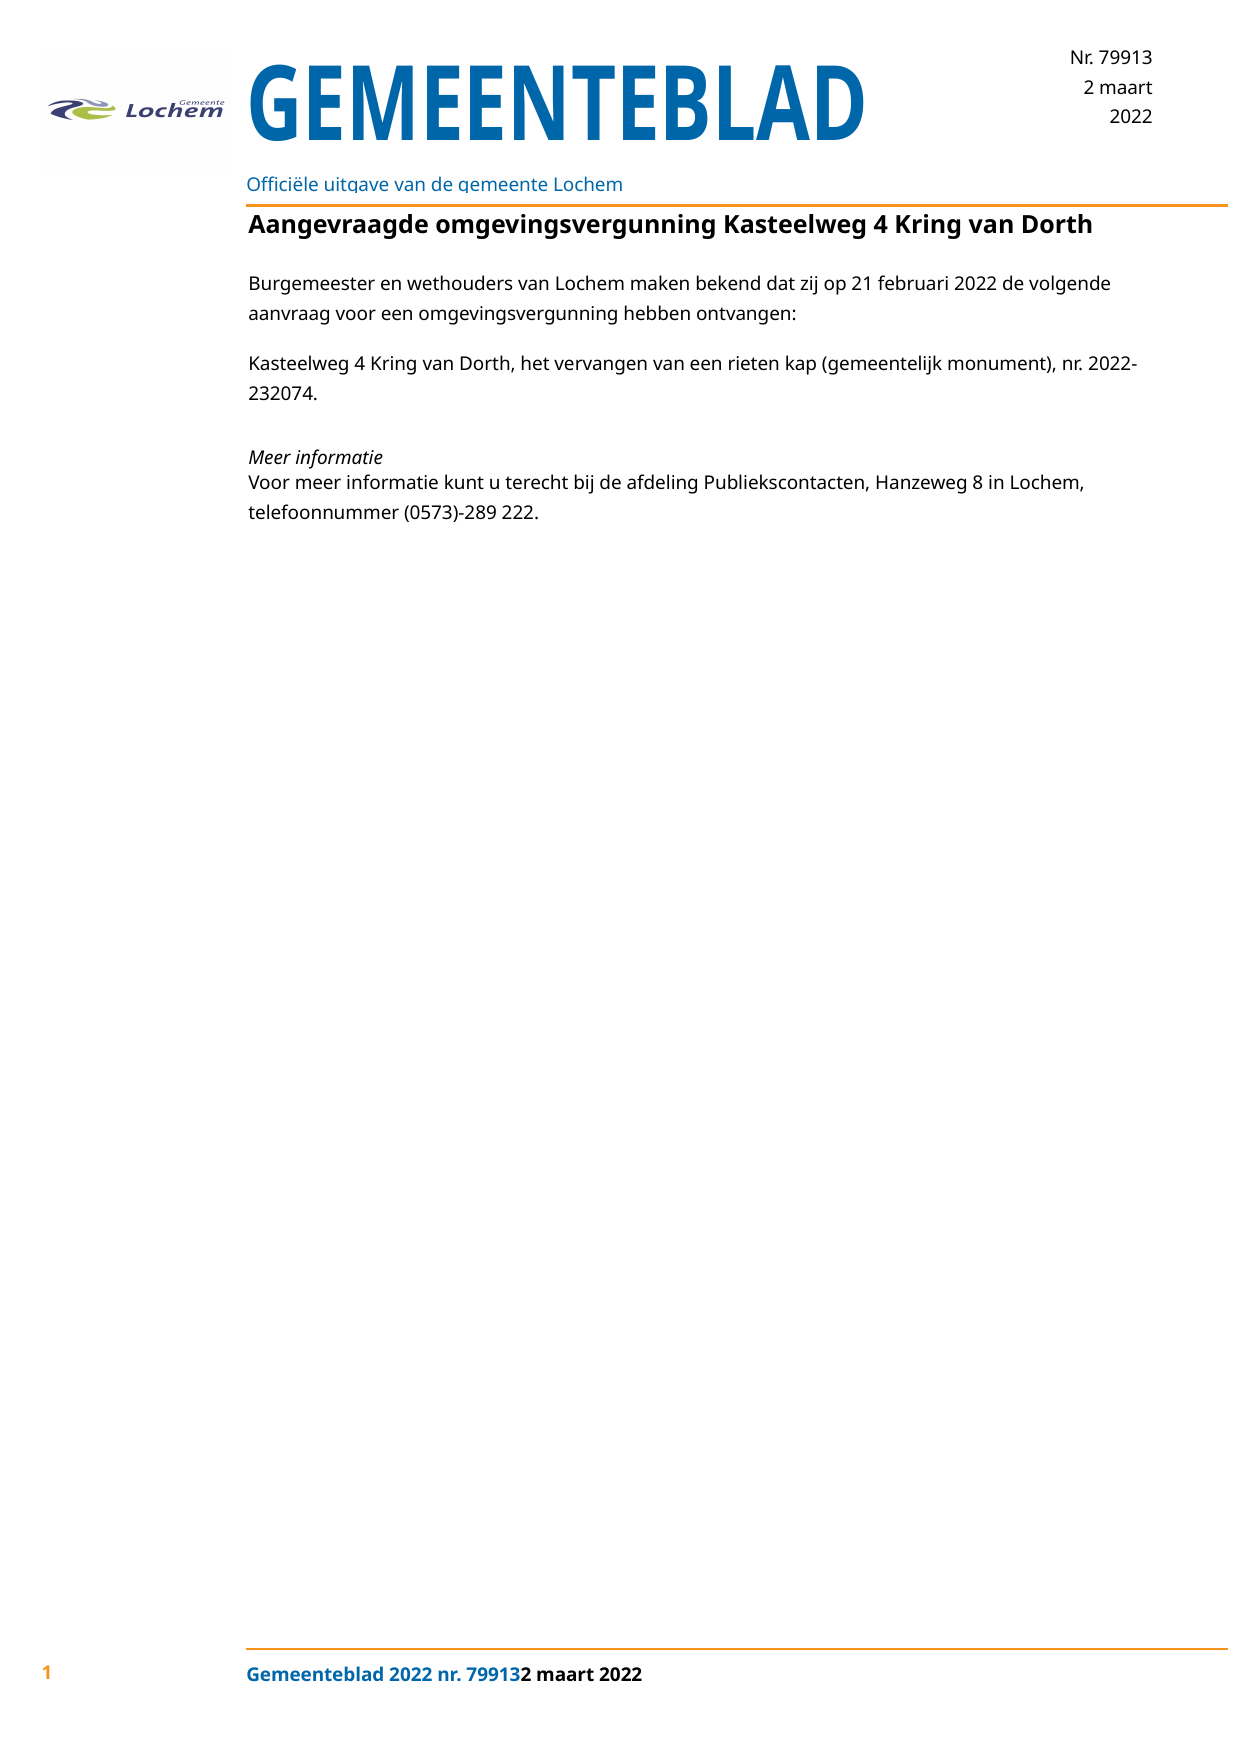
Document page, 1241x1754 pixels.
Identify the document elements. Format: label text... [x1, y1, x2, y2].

picture [41, 47, 231, 172]
text Aangevraagde omgevingsvergunning Kasteelweg 4 Kring van Dorth [248, 207, 1152, 241]
text Burgemeester en wethouders van Lochem maken bekend dat zij op 21 februari 2022 de volgende aanvraag voor een omgevingsvergunning hebben ontvangen: [248, 270, 1152, 326]
text Kasteelweg 4 Kring van Dorth, het vervangen van een rieten kap (gemeentelijk monument), nr. 2022-232074. [248, 350, 1152, 406]
text Meer informatie [248, 444, 1152, 469]
text Voor meer informatie kunt u terecht bij de afdeling Publiekscontacten, Hanzeweg 8 in Lochem, telefoonnummer (0573)-289 222. [248, 469, 1152, 525]
